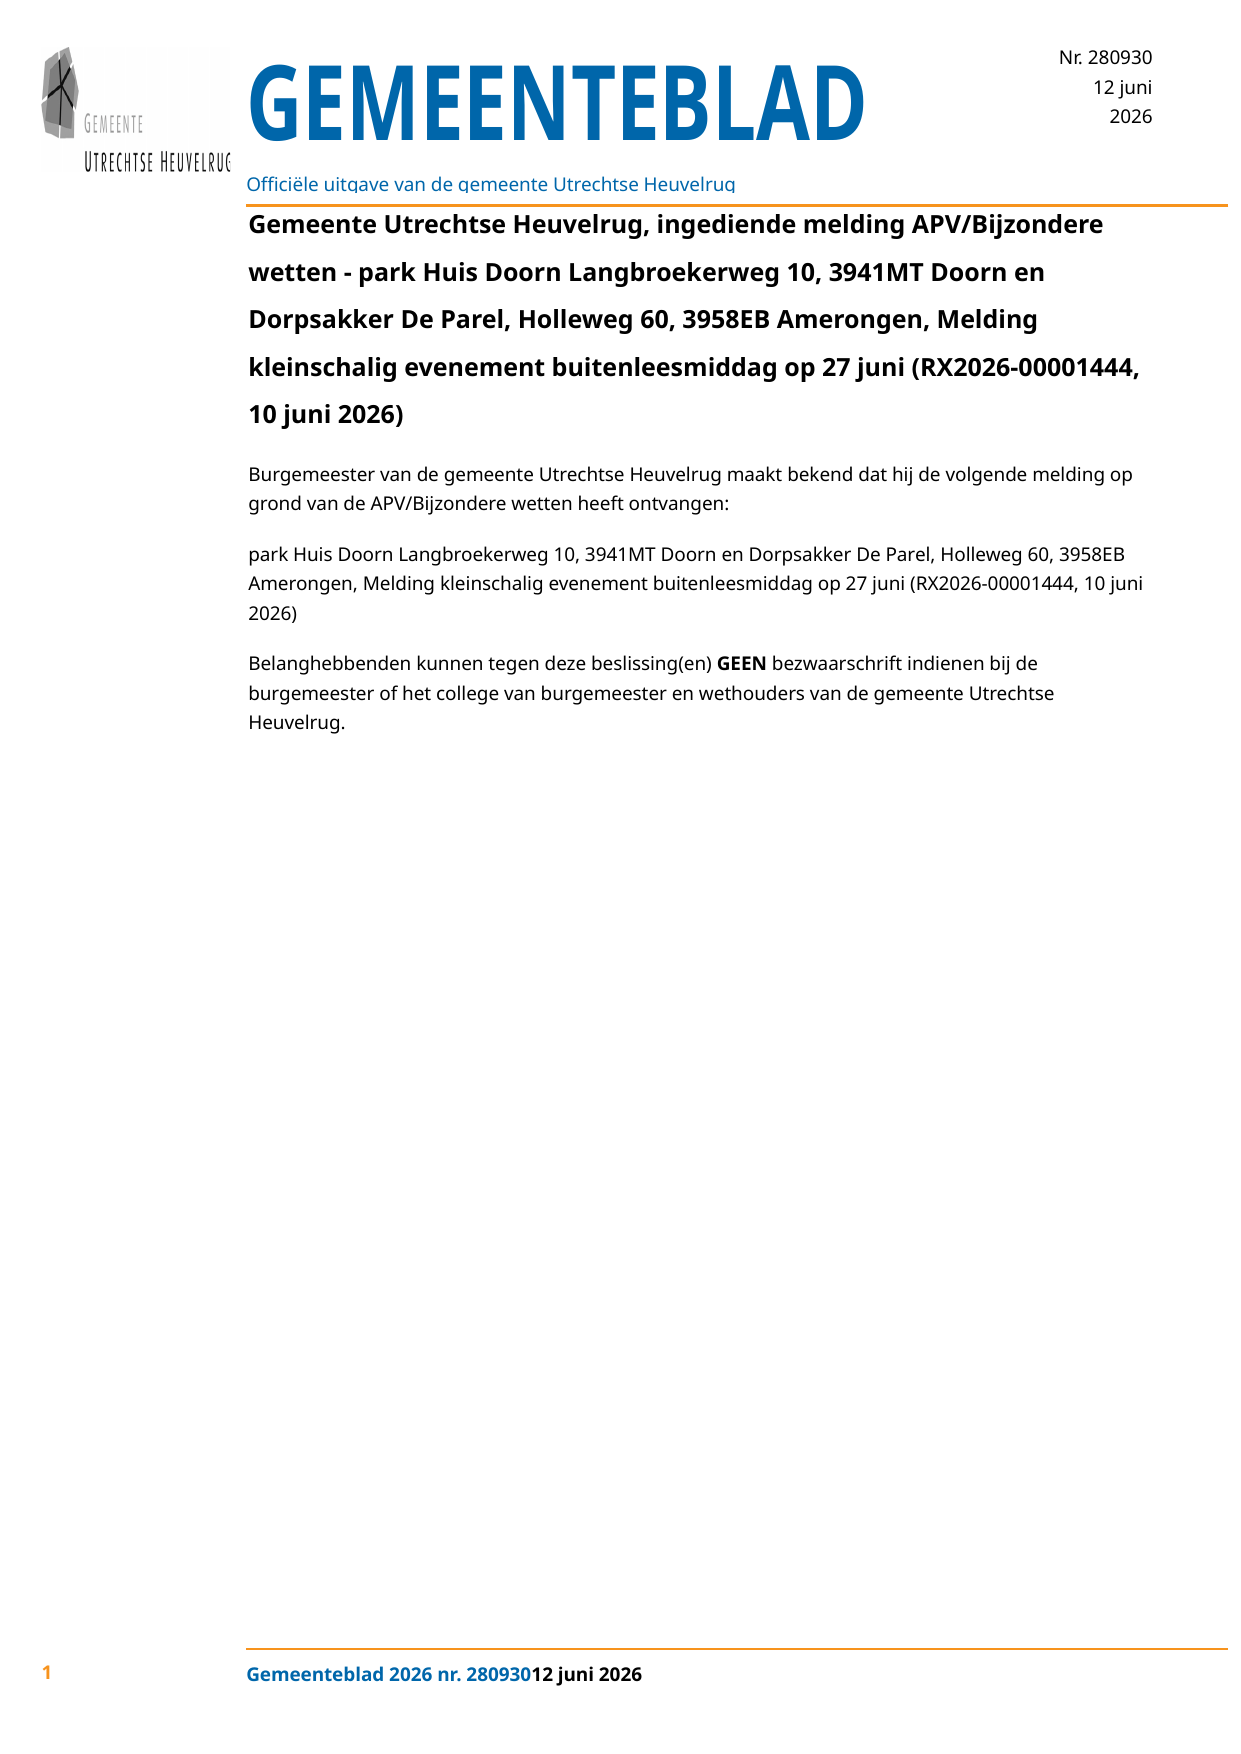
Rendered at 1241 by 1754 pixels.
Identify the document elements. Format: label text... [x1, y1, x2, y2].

text Gemeente Utrechtse Heuvelrug, ingediende melding APV/Bijzondere wetten - park Huis Doorn Langbroekerweg 10, 3941MT Doorn en Dorpsakker De Parel, Holleweg 60, 3958EB Amerongen, Melding kleinschalig evenement buitenleesmiddag op 27 juni (RX2026-00001444, 10 juni 2026) [248, 207, 1152, 431]
text park Huis Doorn Langbroekerweg 10, 3941MT Doorn en Dorpsakker De Parel, Holleweg 60, 3958EB Amerongen, Melding kleinschalig evenement buitenleesmiddag op 27 juni (RX2026-00001444, 10 juni 2026) [248, 541, 1152, 626]
text Belanghebbenden kunnen tegen deze beslissing(en) GEEN bezwaarschrift indienen bij de burgemeester of het college van burgemeester en wethouders van de gemeente Utrechtse Heuvelrug. [248, 650, 1152, 735]
text Burgemeester van de gemeente Utrechtse Heuvelrug maakt bekend dat hij de volgende melding op grond van de APV/Bijzondere wetten heeft ontvangen: [248, 461, 1152, 516]
picture [41, 47, 231, 172]
